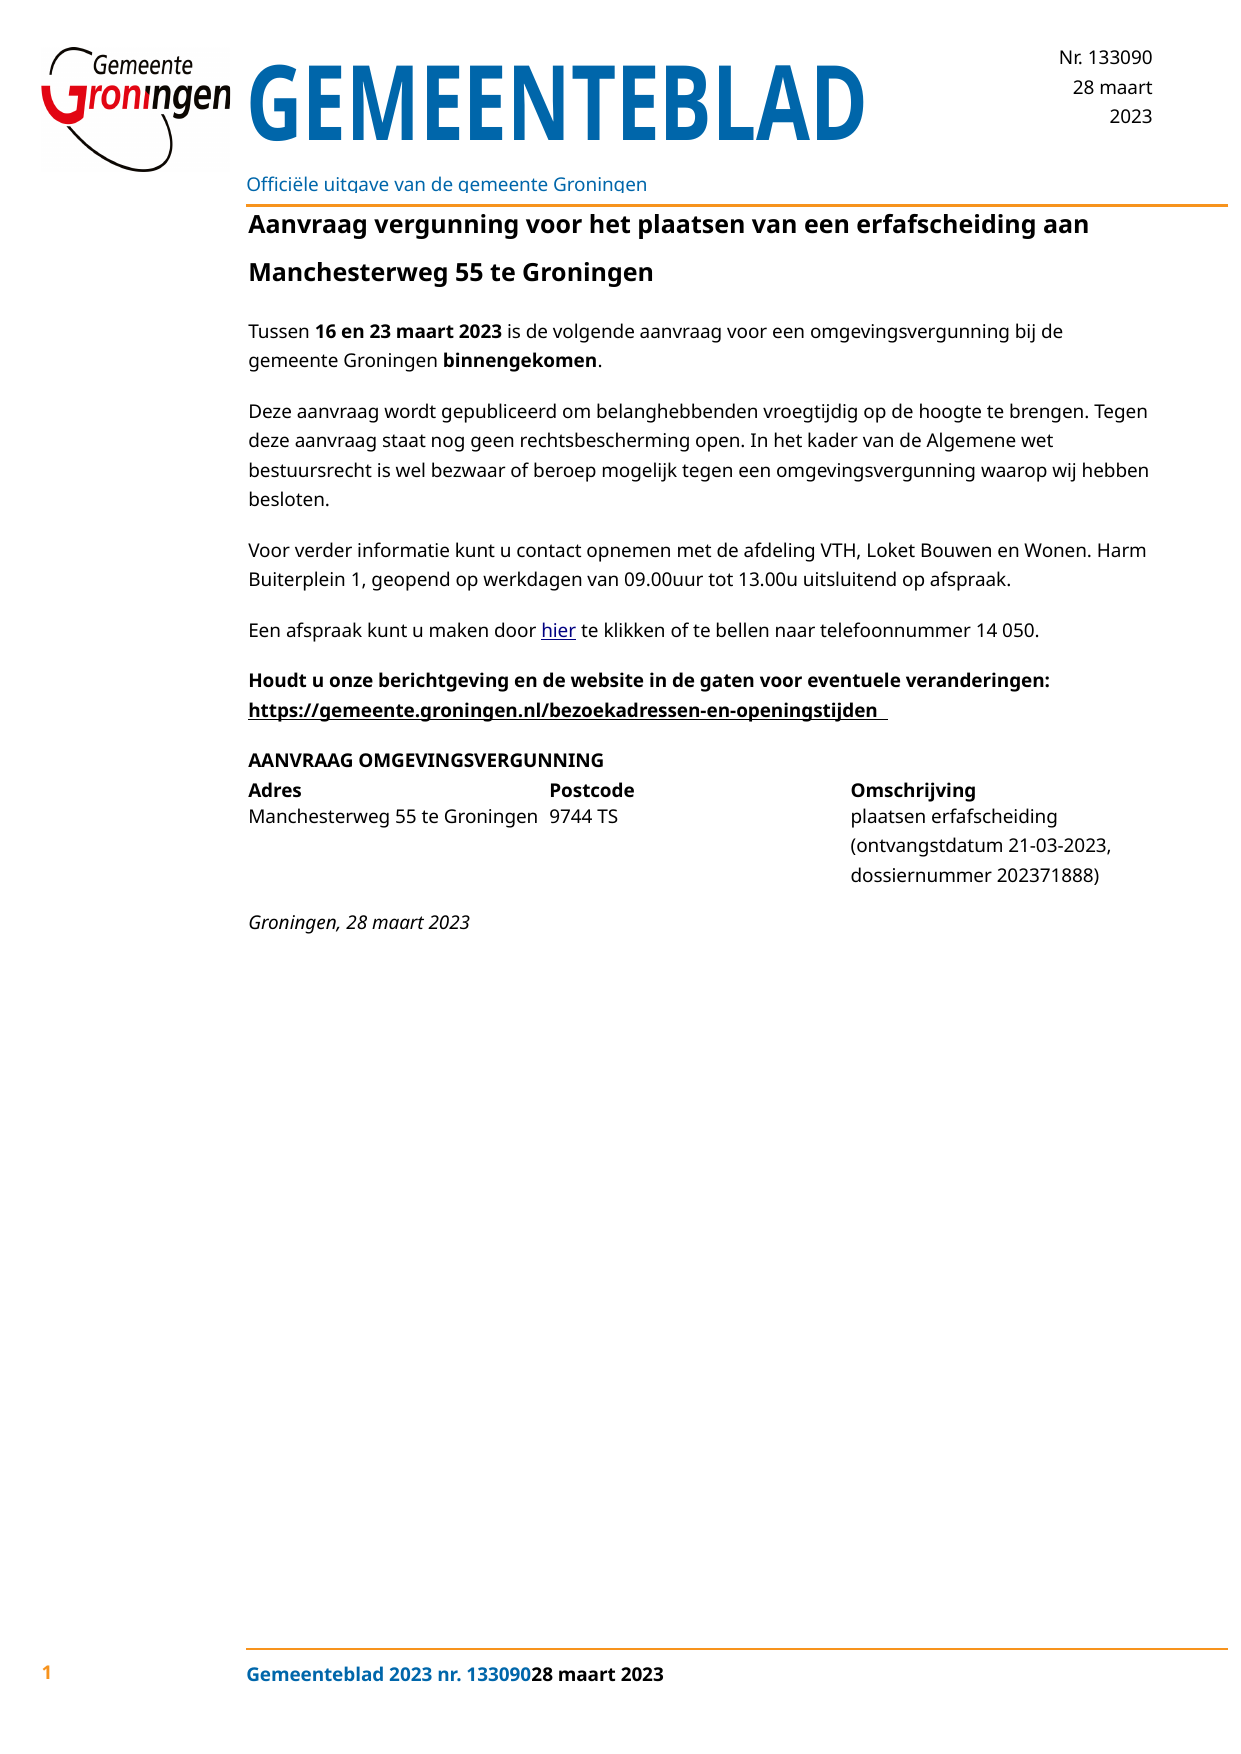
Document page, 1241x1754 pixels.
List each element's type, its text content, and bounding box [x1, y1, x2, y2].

table_header Postcode [549, 777, 850, 803]
table_cell Manchesterweg 55 te Groningen [248, 803, 549, 888]
text AANVRAAG OMGEVINGSVERGUNNING [248, 747, 1152, 773]
text Groningen, 28 maart 2023 [248, 909, 1152, 935]
text Tussen 16 en 23 maart 2023 is de volgende aanvraag voor een omgevingsvergunning bij de gemeente Groningen binnengekomen. [248, 318, 1152, 373]
table_header Omschrijving [850, 777, 1152, 803]
table_header Adres [248, 777, 549, 803]
table_cell 9744 TS [549, 803, 850, 888]
text Deze aanvraag wordt gepubliceerd om belanghebbenden vroegtijdig op de hoogte te brengen. Tegen deze aanvraag staat nog geen rechtsbescherming open. In het kader van de Algemene wet bestuursrecht is wel bezwaar of beroep mogelijk tegen een omgevingsvergunning waarop wij hebben besloten. [248, 398, 1152, 512]
text Voor verder informatie kunt u contact opnemen met de afdeling VTH, Loket Bouwen en Wonen. Harm Buiterplein 1, geopend op werkdagen van 09.00uur tot 13.00u uitsluitend op afspraak. [248, 537, 1152, 592]
text Aanvraag vergunning voor het plaatsen van een erfafscheiding aan Manchesterweg 55 te Groningen [248, 207, 1152, 288]
text Houdt u onze berichtgeving en de website in de gaten voor eventuele veranderingen: https://gemeente.groningen.nl/bezoekadressen-en-openingstijden [248, 667, 1152, 723]
text Een afspraak kunt u maken door hier te klikken of te bellen naar telefoonnummer 14 050. [248, 617, 1152, 643]
table_cell plaatsen erfafscheiding (ontvangstdatum 21-03-2023, dossiernummer 202371888) [850, 803, 1152, 888]
picture [41, 47, 231, 172]
